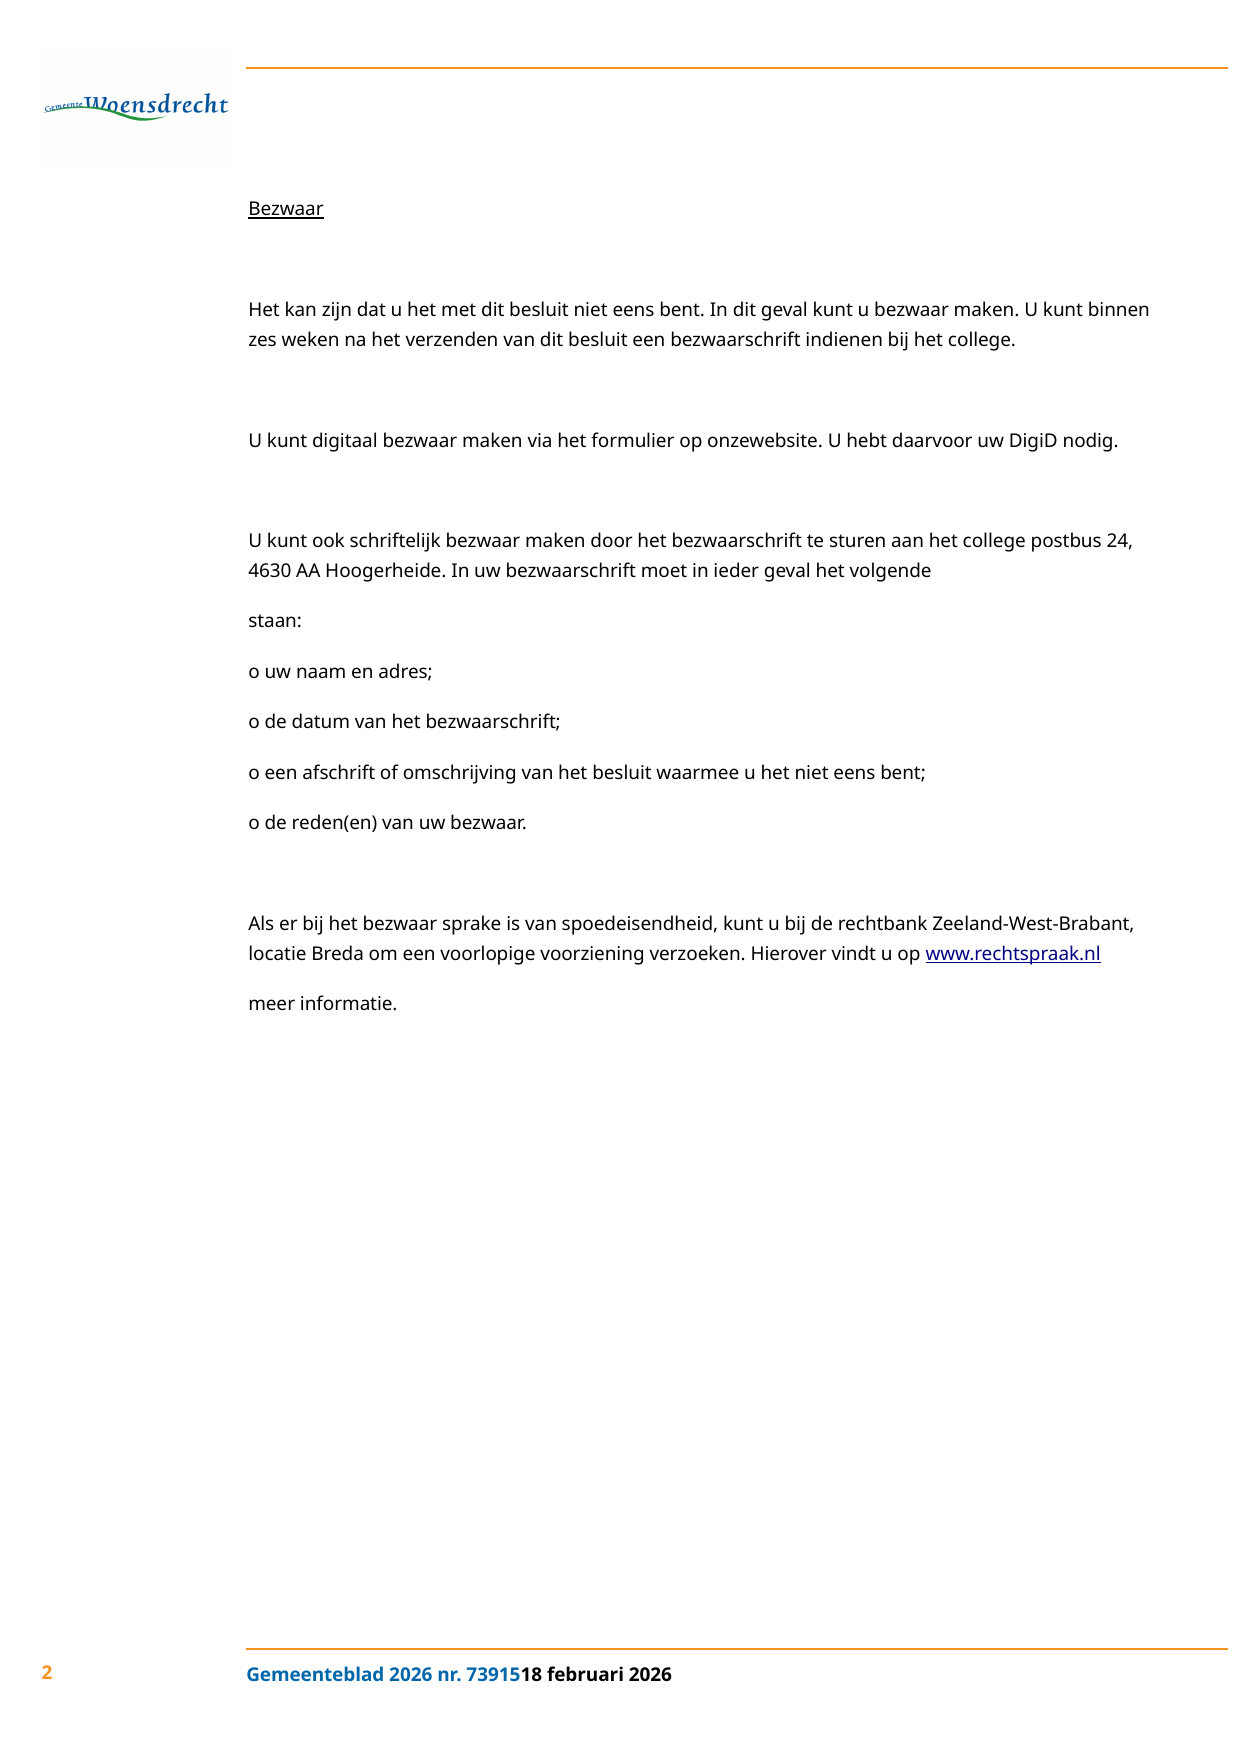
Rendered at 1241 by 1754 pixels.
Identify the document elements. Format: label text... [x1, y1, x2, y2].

text meer informatie. [248, 990, 1152, 1016]
text Het kan zijn dat u het met dit besluit niet eens bent. In dit geval kunt u bezwaar maken. U kunt binnen zes weken na het verzenden van dit besluit een bezwaarschrift indienen bij het college. [248, 296, 1152, 352]
text U kunt digitaal bezwaar maken via het formulier op onzewebsite. U hebt daarvoor uw DigiD nodig. [248, 427, 1152, 453]
text Bezwaar [248, 196, 1152, 221]
text Als er bij het bezwaar sprake is van spoedeisendheid, kunt u bij de rechtbank Zeeland-West-Brabant, locatie Breda om een voorlopige voorziening verzoeken. Hierover vindt u op www.rechtspraak.nl [248, 910, 1152, 966]
text o uw naam en adres; [248, 658, 1152, 684]
text o een afschrift of omschrijving van het besluit waarmee u het niet eens bent; [248, 759, 1152, 785]
text o de datum van het bezwaarschrift; [248, 708, 1152, 734]
picture [41, 47, 231, 172]
text o de reden(en) van uw bezwaar. [248, 809, 1152, 835]
text U kunt ook schriftelijk bezwaar maken door het bezwaarschrift te sturen aan het college postbus 24, 4630 AA Hoogerheide. In uw bezwaarschrift moet in ieder geval het volgende [248, 528, 1152, 583]
text staan: [248, 608, 1152, 633]
